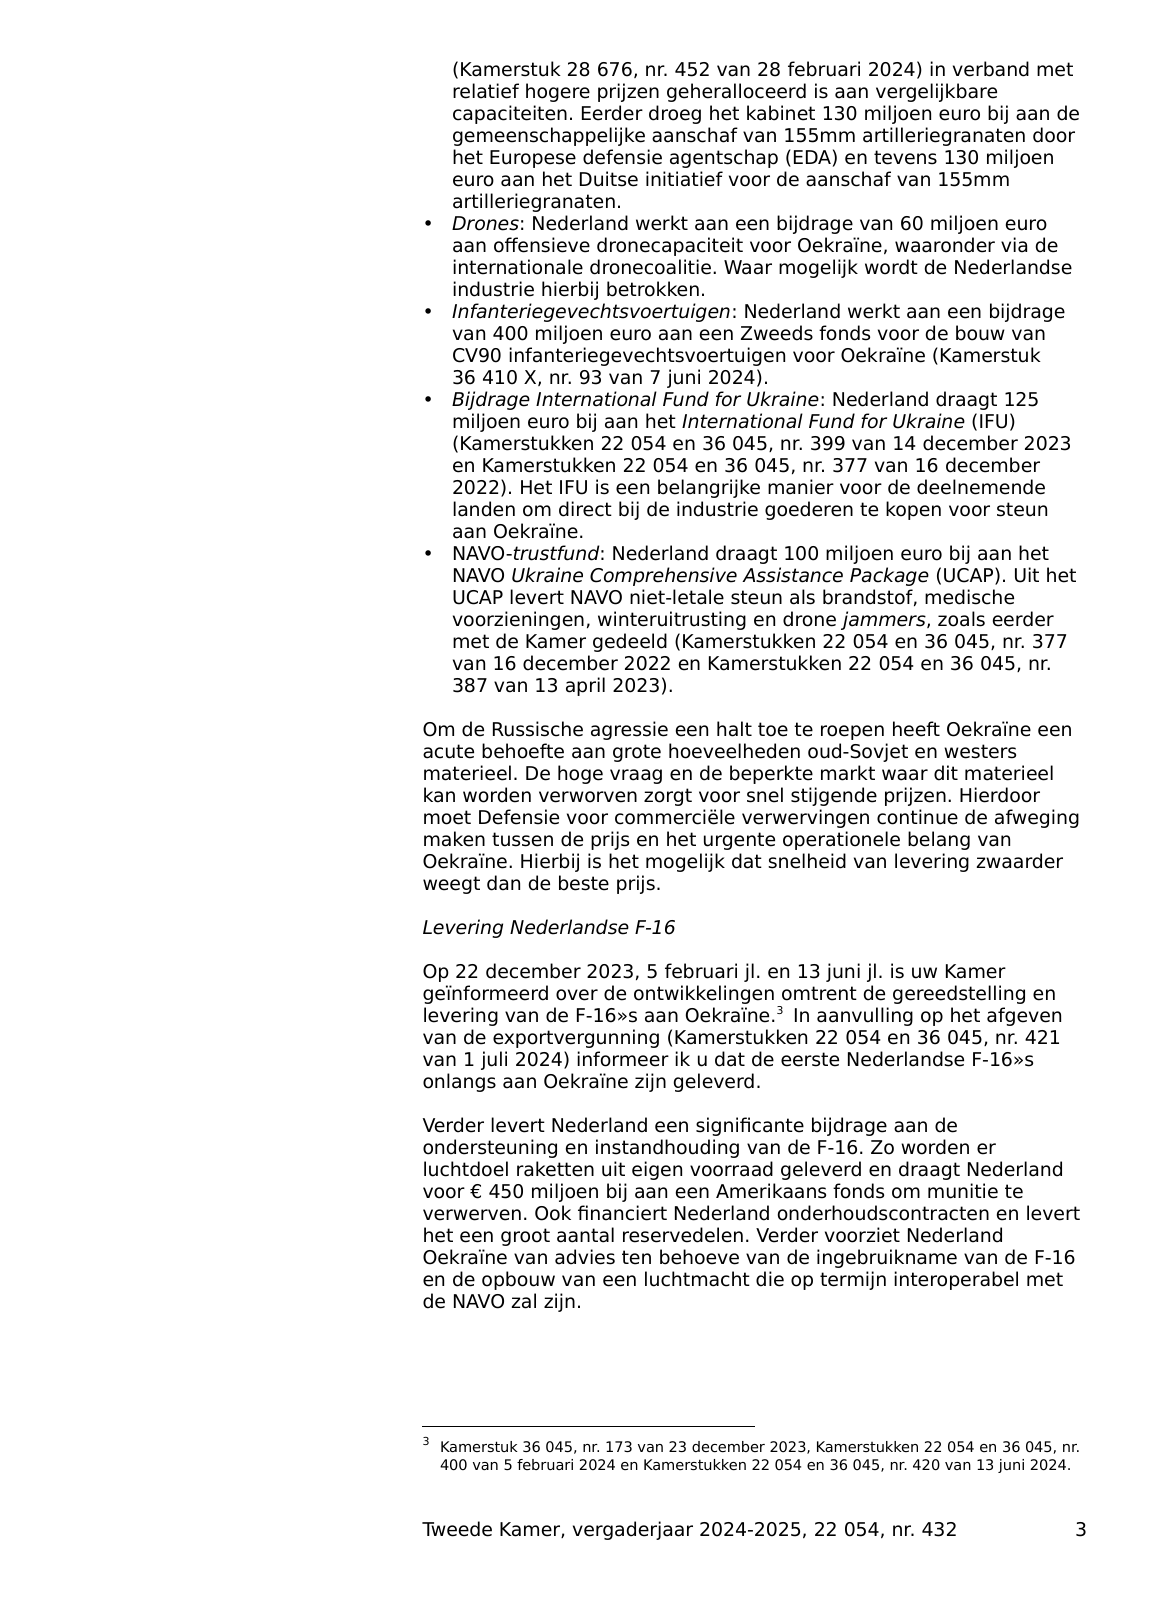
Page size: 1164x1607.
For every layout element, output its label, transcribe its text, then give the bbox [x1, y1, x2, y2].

text Verder levert Nederland een significante bijdrage aan de ondersteuning en instandhouding van de F-16. Zo worden er luchtdoel raketten uit eigen voorraad geleverd en draagt Nederland voor € 450 miljoen bij aan een Amerikaans fonds om munitie te verwerven. Ook financiert Nederland onderhoudscontracten en levert het een groot aantal reservedelen. Verder voorziet Nederland Oekraïne van advies ten behoeve van de ingebruikname van de F-16 en de opbouw van een luchtmacht die op termijn interoperabel met de NAVO zal zijn. [422, 1115, 1087, 1313]
subtitle Levering Nederlandse F-16 [422, 917, 1087, 939]
text Om de Russische agressie een halt toe te roepen heeft Oekraïne een acute behoefte aan grote hoeveelheden oud-Sovjet en westers materieel. De hoge vraag en de beperkte markt waar dit materieel kan worden verworven zorgt voor snel stijgende prijzen. Hierdoor moet Defensie voor commerciële verwervingen continue de afweging maken tussen de prijs en het urgente operationele belang van Oekraïne. Hierbij is het mogelijk dat snelheid van levering zwaarder weegt dan de beste prijs. [422, 719, 1087, 894]
text • Infanteriegevechtsvoertuigen: Nederland werkt aan een bijdrage van 400 miljoen euro aan een Zweeds fonds voor de bouw van CV90 infanteriegevechtsvoertuigen voor Oekraïne (Kamerstuk 36 410 X, nr. 93 van 7 juni 2024). [422, 301, 1087, 389]
text Kamerstuk 36 045, nr. 173 van 23 december 2023, Kamerstukken 22 054 en 36 045, nr. 400 van 5 februari 2024 en Kamerstukken 22 054 en 36 045, nr. 420 van 13 juni 2024. [422, 1435, 1087, 1474]
text • Drones: Nederland werkt aan een bijdrage van 60 miljoen euro aan offensieve dronecapaciteit voor Oekraïne, waaronder via de internationale dronecoalitie. Waar mogelijk wordt de Nederlandse industrie hierbij betrokken. [422, 213, 1087, 301]
text (Kamerstuk 28 676, nr. 452 van 28 februari 2024) in verband met relatief hogere prijzen geheralloceerd is aan vergelijkbare capaciteiten. Eerder droeg het kabinet 130 miljoen euro bij aan de gemeenschappelijke aanschaf van 155mm artilleriegranaten door het Europese defensie agentschap (EDA) en tevens 130 miljoen euro aan het Duitse initiatief voor de aanschaf van 155mm artilleriegranaten. [422, 59, 1087, 213]
text • Bijdrage International Fund for Ukraine: Nederland draagt 125 miljoen euro bij aan het International Fund for Ukraine (IFU) (Kamerstukken 22 054 en 36 045, nr. 399 van 14 december 2023 en Kamerstukken 22 054 en 36 045, nr. 377 van 16 december 2022). Het IFU is een belangrijke manier voor de deelnemende landen om direct bij de industrie goederen te kopen voor steun aan Oekraïne. [422, 389, 1087, 543]
text Op 22 december 2023, 5 februari jl. en 13 juni jl. is uw Kamer geïnformeerd over de ontwikkelingen omtrent de gereedstelling en levering van de F-16»s aan Oekraïne. In aanvulling op het afgeven van de exportvergunning (Kamerstukken 22 054 en 36 045, nr. 421 van 1 juli 2024) informeer ik u dat de eerste Nederlandse F-16»s onlangs aan Oekraïne zijn geleverd. [422, 961, 1087, 1093]
text • NAVO-trustfund: Nederland draagt 100 miljoen euro bij aan het NAVO Ukraine Comprehensive Assistance Package (UCAP). Uit het UCAP levert NAVO niet-letale steun als brandstof, medische voorzieningen, winteruitrusting en drone jammers, zoals eerder met de Kamer gedeeld (Kamerstukken 22 054 en 36 045, nr. 377 van 16 december 2022 en Kamerstukken 22 054 en 36 045, nr. 387 van 13 april 2023). [422, 543, 1087, 696]
